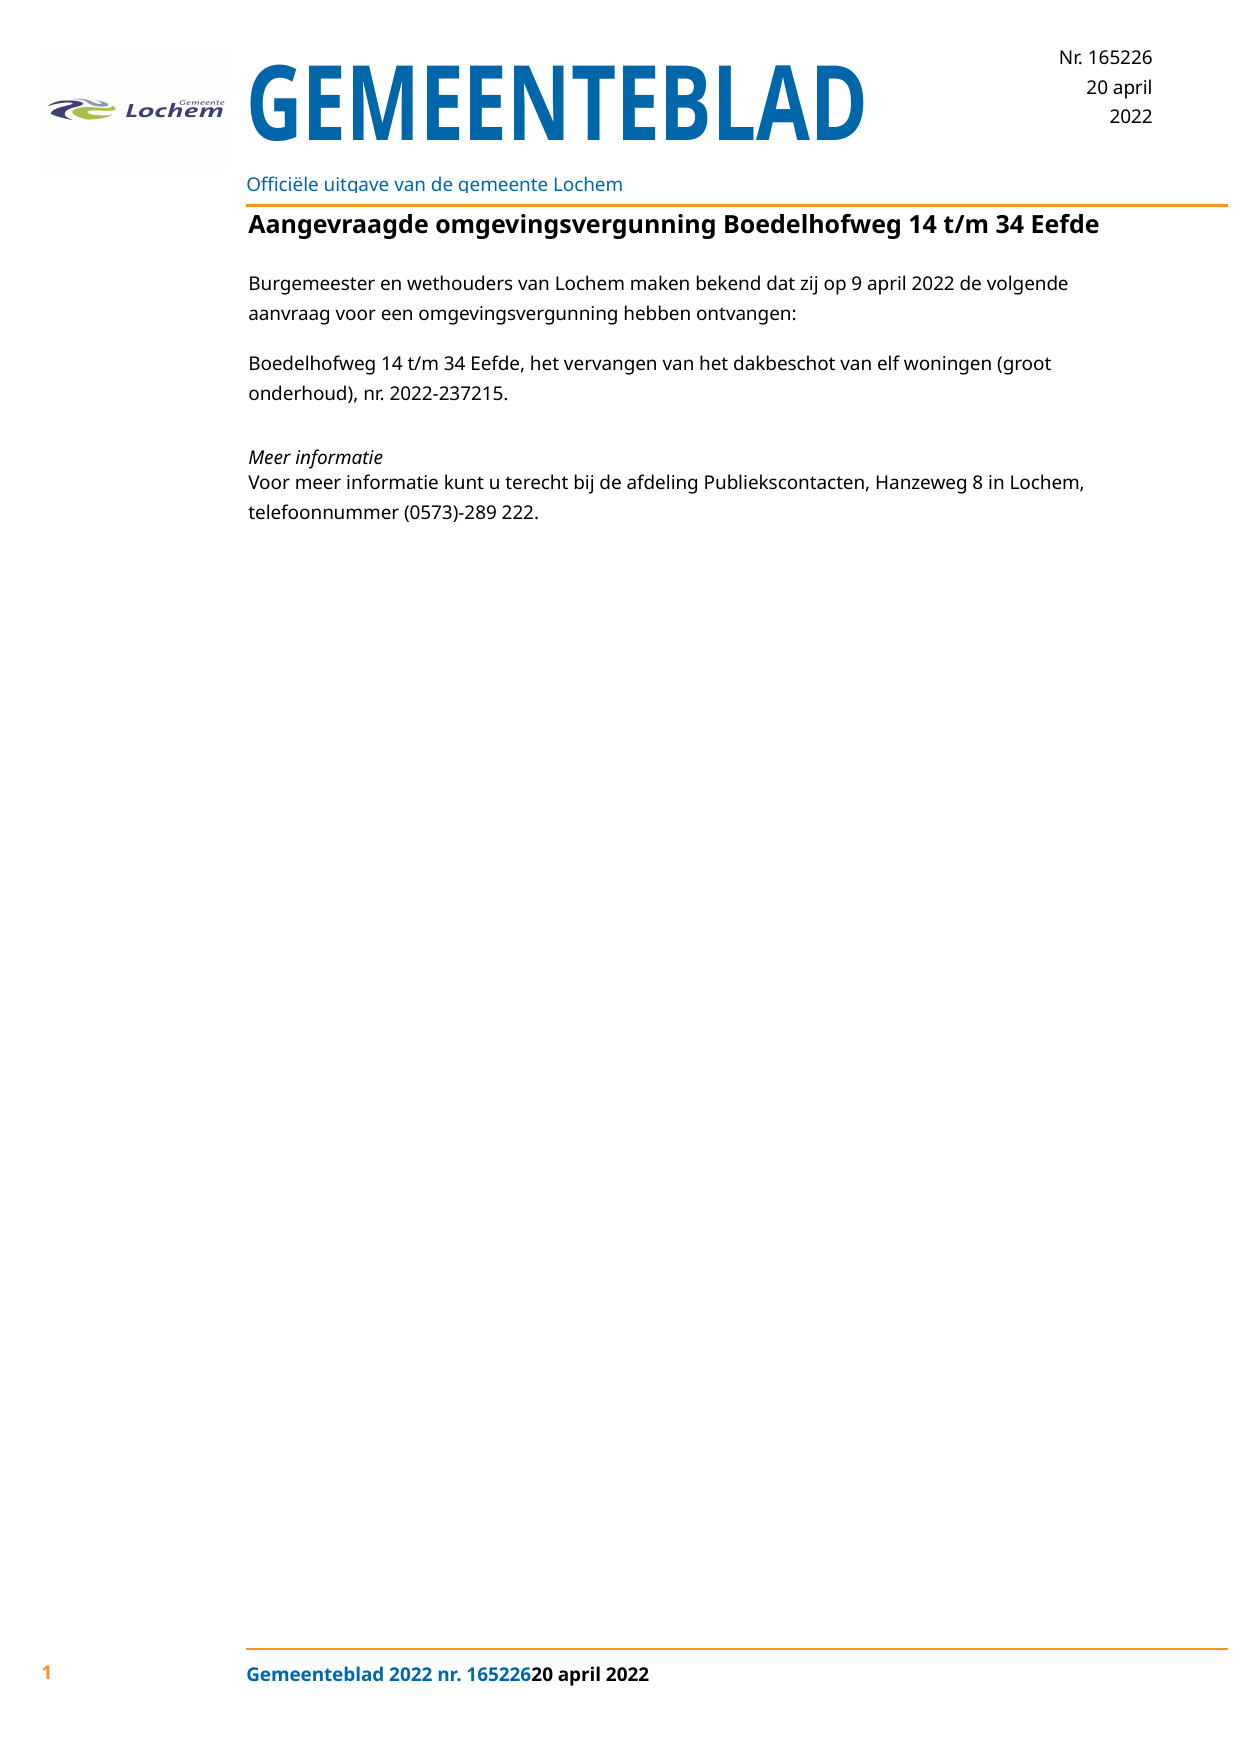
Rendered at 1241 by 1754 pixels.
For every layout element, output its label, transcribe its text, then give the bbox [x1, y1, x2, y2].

text Boedelhofweg 14 t/m 34 Eefde, het vervangen van het dakbeschot van elf woningen (groot onderhoud), nr. 2022-237215. [248, 350, 1152, 406]
text Aangevraagde omgevingsvergunning Boedelhofweg 14 t/m 34 Eefde [248, 207, 1152, 241]
picture [41, 47, 231, 172]
text Voor meer informatie kunt u terecht bij de afdeling Publiekscontacten, Hanzeweg 8 in Lochem, telefoonnummer (0573)-289 222. [248, 469, 1152, 525]
text Meer informatie [248, 444, 1152, 469]
text Burgemeester en wethouders van Lochem maken bekend dat zij op 9 april 2022 de volgende aanvraag voor een omgevingsvergunning hebben ontvangen: [248, 270, 1152, 326]
